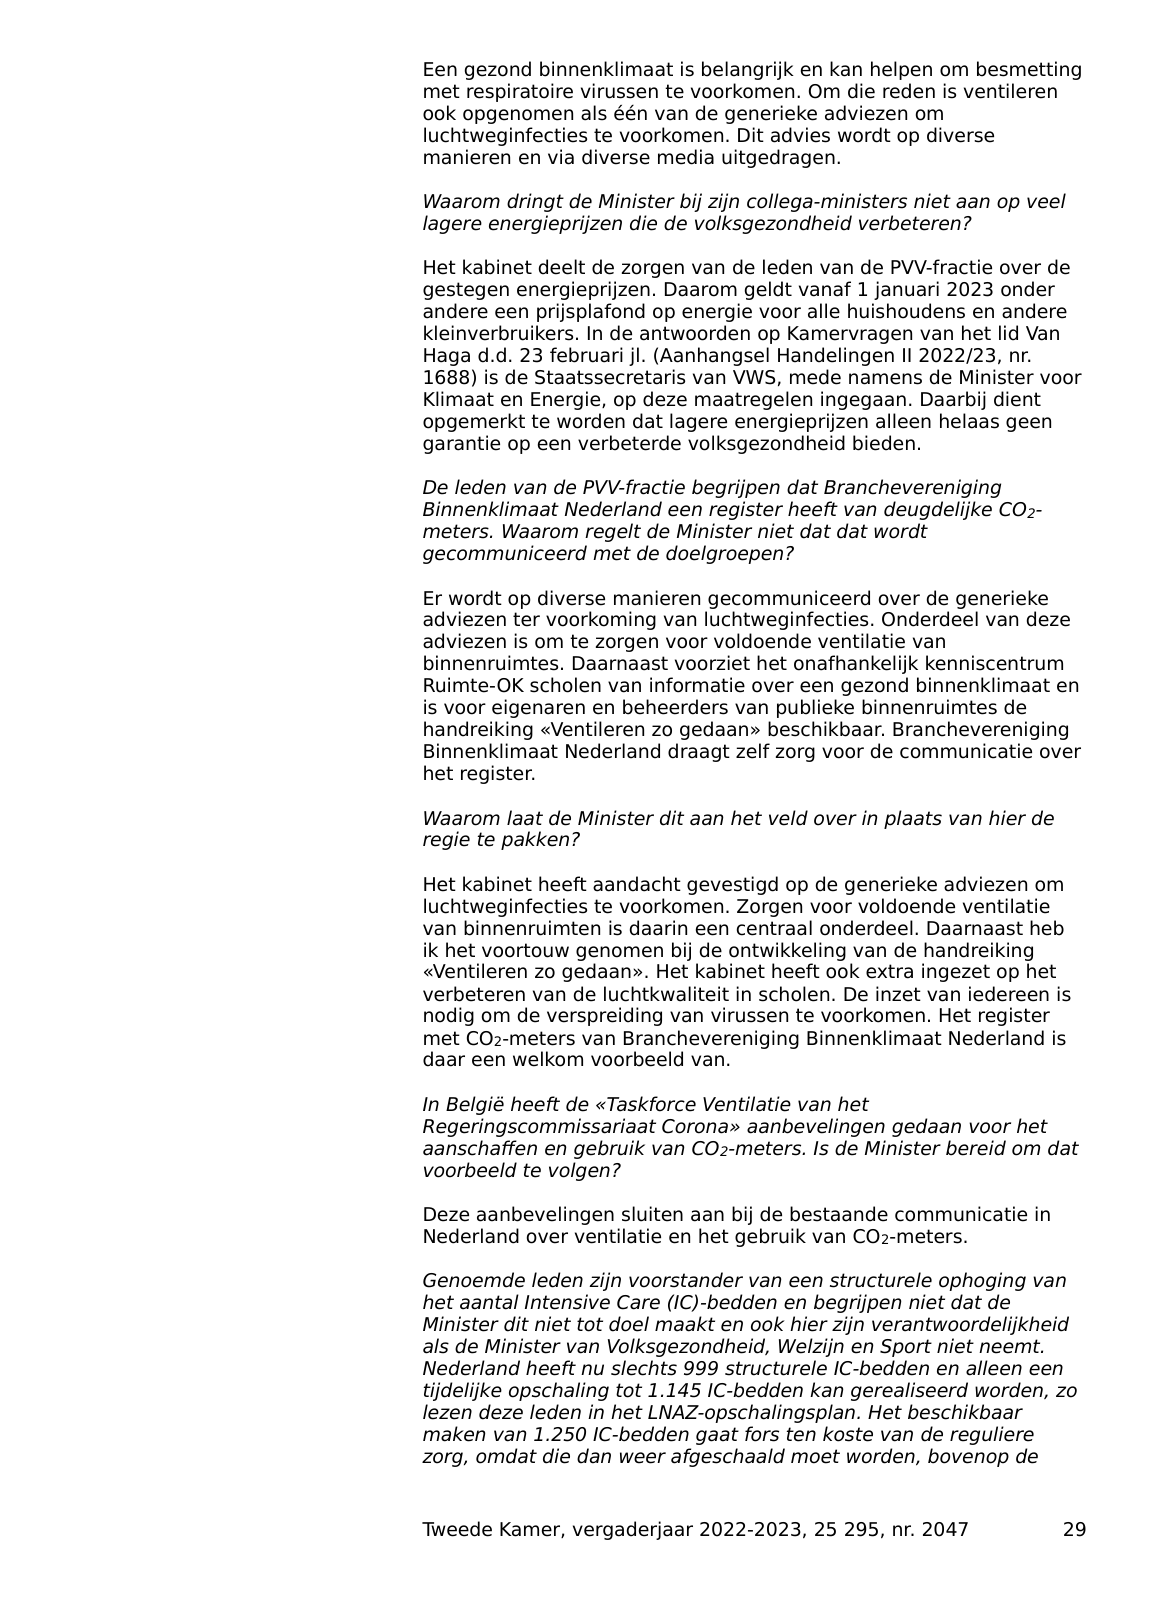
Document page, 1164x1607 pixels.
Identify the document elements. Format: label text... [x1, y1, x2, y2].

text Genoemde leden zijn voorstander van een structurele ophoging van het aantal Intensive Care (IC)-bedden en begrijpen niet dat de Minister dit niet tot doel maakt en ook hier zijn verantwoordelijkheid als de Minister van Volksgezondheid, Welzijn en Sport niet neemt. Nederland heeft nu slechts 999 structurele IC-bedden en alleen een tijdelijke opschaling tot 1.145 IC-bedden kan gerealiseerd worden, zo lezen deze leden in het LNAZ-opschalingsplan. Het beschikbaar maken van 1.250 IC-bedden gaat fors ten koste van de reguliere zorg, omdat die dan weer afgeschaald moet worden, bovenop de [422, 1270, 1087, 1468]
text In België heeft de «Taskforce Ventilatie van het Regeringscommissariaat Corona» aanbevelingen gedaan voor het aanschaffen en gebruik van CO2-meters. Is de Minister bereid om dat voorbeeld te volgen? [422, 1093, 1087, 1181]
text Een gezond binnenklimaat is belangrijk en kan helpen om besmetting met respiratoire virussen te voorkomen. Om die reden is ventileren ook opgenomen als één van de generieke adviezen om luchtweginfecties te voorkomen. Dit advies wordt op diverse manieren en via diverse media uitgedragen. [422, 59, 1087, 169]
text Deze aanbevelingen sluiten aan bij de bestaande communicatie in Nederland over ventilatie en het gebruik van CO2-meters. [422, 1204, 1087, 1248]
text Het kabinet deelt de zorgen van de leden van de PVV-fractie over de gestegen energieprijzen. Daarom geldt vanaf 1 januari 2023 onder andere een prijsplafond op energie voor alle huishoudens en andere kleinverbruikers. In de antwoorden op Kamervragen van het lid Van Haga d.d. 23 februari jl. (Aanhangsel Handelingen II 2022/23, nr. 1688) is de Staatssecretaris van VWS, mede namens de Minister voor Klimaat en Energie, op deze maatregelen ingegaan. Daarbij dient opgemerkt te worden dat lagere energieprijzen alleen helaas geen garantie op een verbeterde volksgezondheid bieden. [422, 257, 1087, 455]
text De leden van de PVV-fractie begrijpen dat Branchevereniging Binnenklimaat Nederland een register heeft van deugdelijke CO2-meters. Waarom regelt de Minister niet dat dat wordt gecommuniceerd met de doelgroepen? [422, 477, 1087, 565]
text Waarom dringt de Minister bij zijn collega-ministers niet aan op veel lagere energieprijzen die de volksgezondheid verbeteren? [422, 191, 1087, 235]
text Waarom laat de Minister dit aan het veld over in plaats van hier de regie te pakken? [422, 807, 1087, 851]
text Er wordt op diverse manieren gecommuniceerd over de generieke adviezen ter voorkoming van luchtweginfecties. Onderdeel van deze adviezen is om te zorgen voor voldoende ventilatie van binnenruimtes. Daarnaast voorziet het onafhankelijk kenniscentrum Ruimte-OK scholen van informatie over een gezond binnenklimaat en is voor eigenaren en beheerders van publieke binnenruimtes de handreiking «Ventileren zo gedaan» beschikbaar. Branchevereniging Binnenklimaat Nederland draagt zelf zorg voor de communicatie over het register. [422, 587, 1087, 785]
text Het kabinet heeft aandacht gevestigd op de generieke adviezen om luchtweginfecties te voorkomen. Zorgen voor voldoende ventilatie van binnenruimten is daarin een centraal onderdeel. Daarnaast heb ik het voortouw genomen bij de ontwikkeling van de handreiking «Ventileren zo gedaan». Het kabinet heeft ook extra ingezet op het verbeteren van de luchtkwaliteit in scholen. De inzet van iedereen is nodig om de verspreiding van virussen te voorkomen. Het register met CO2-meters van Branchevereniging Binnenklimaat Nederland is daar een welkom voorbeeld van. [422, 873, 1087, 1071]
